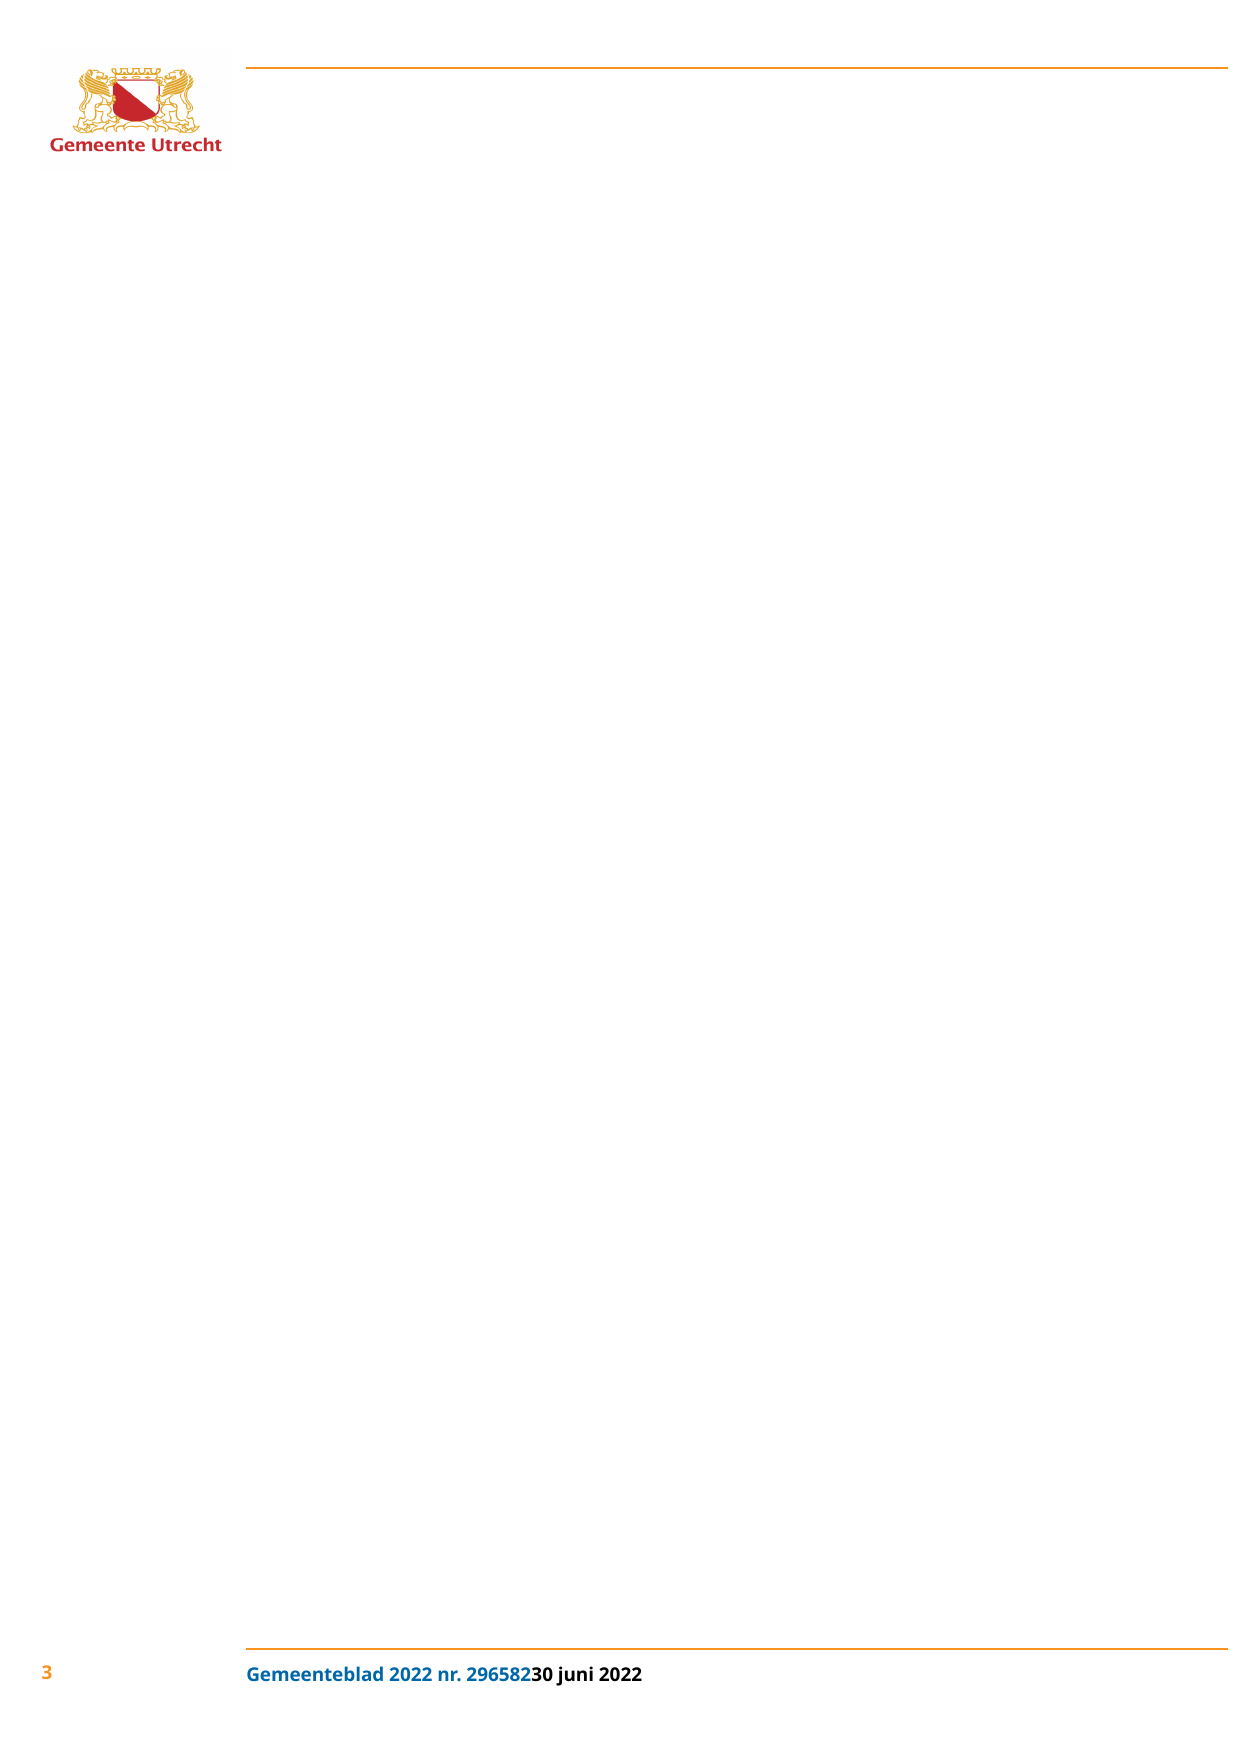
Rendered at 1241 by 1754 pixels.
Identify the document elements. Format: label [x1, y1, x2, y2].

picture [41, 47, 231, 172]
